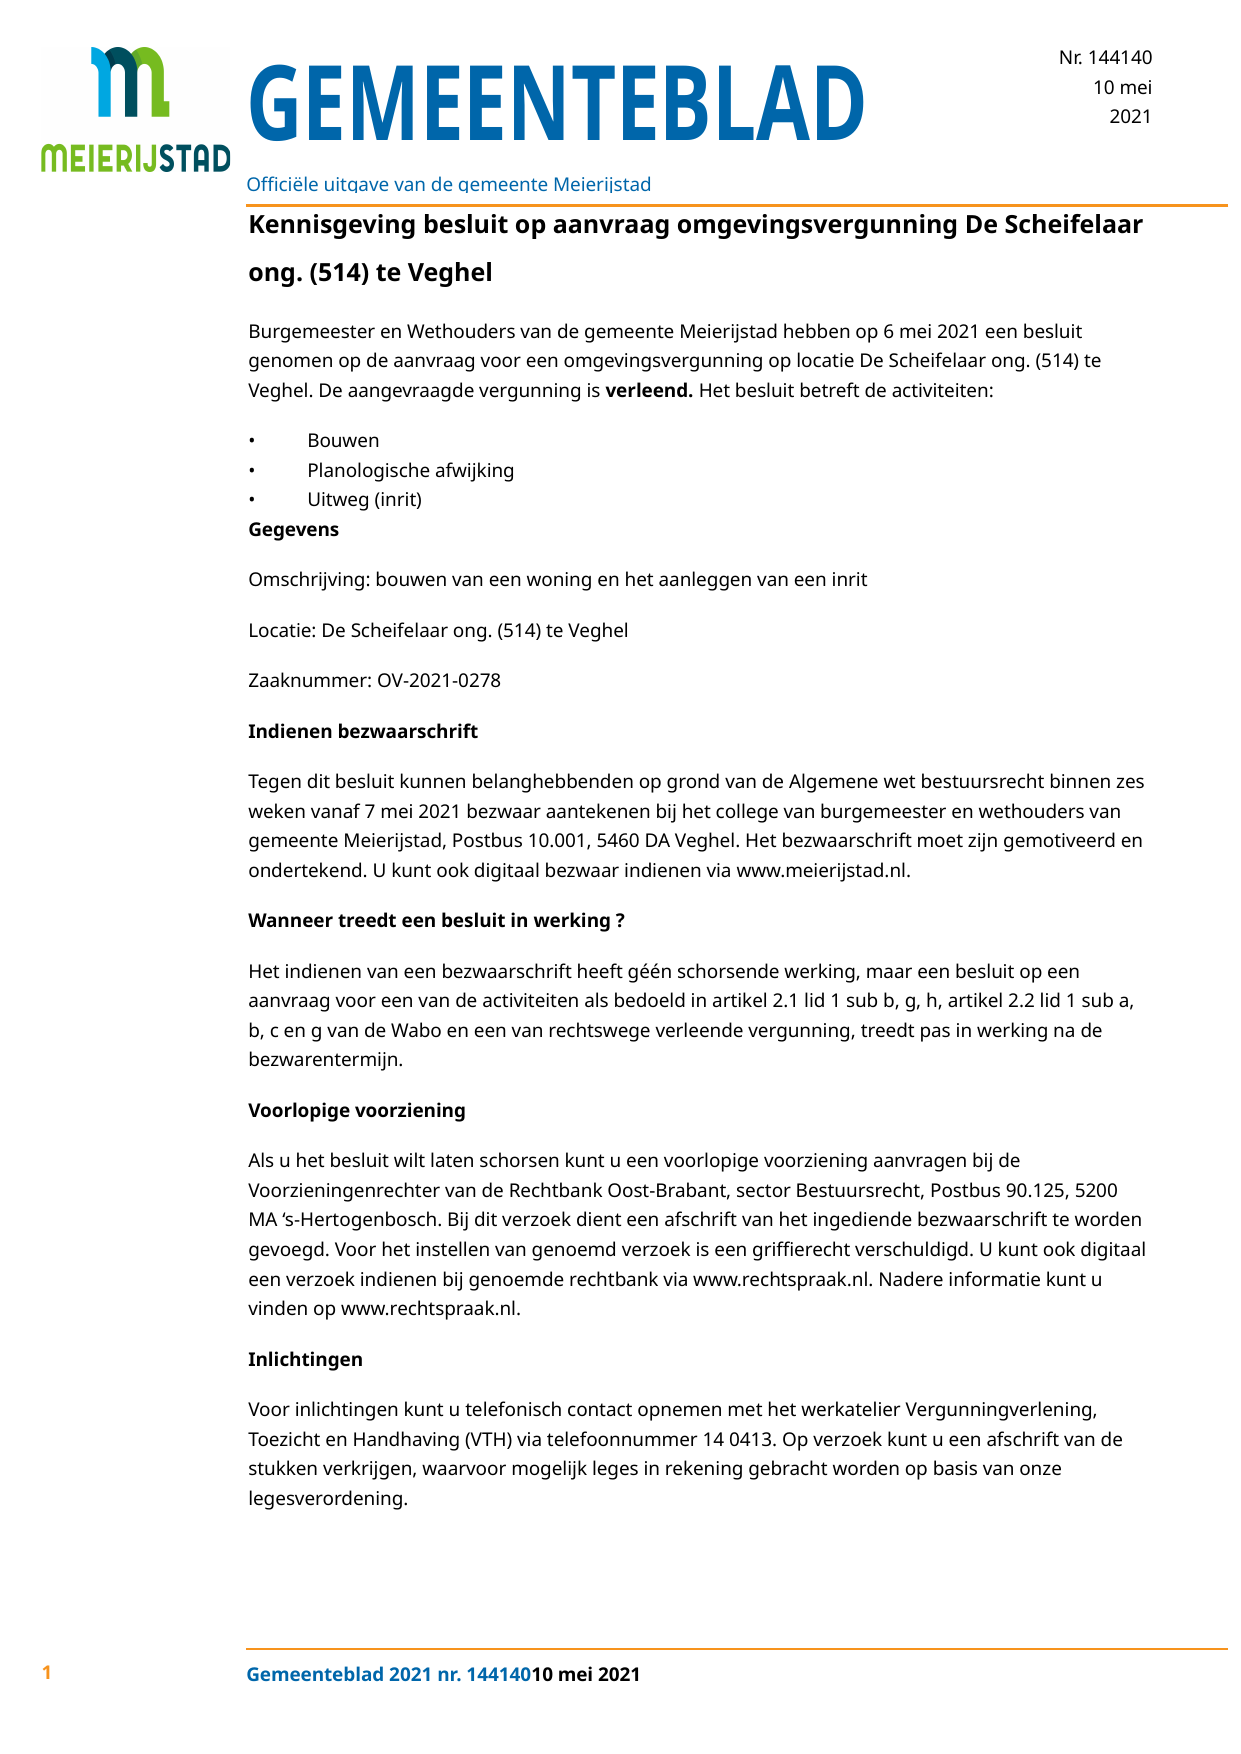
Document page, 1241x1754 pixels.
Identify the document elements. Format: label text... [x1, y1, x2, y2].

text Als u het besluit wilt laten schorsen kunt u een voorlopige voorziening aanvragen bij de Voorzieningenrechter van de Rechtbank Oost-Brabant, sector Bestuursrecht, Postbus 90.125, 5200 MA ‘s-Hertogenbosch. Bij dit verzoek dient een afschrift van het ingediende bezwaarschrift te worden gevoegd. Voor het instellen van genoemd verzoek is een griffierecht verschuldigd. U kunt ook digitaal een verzoek indienen bij genoemde rechtbank via www.rechtspraak.nl. Nadere informatie kunt u vinden op www.rechtspraak.nl. [248, 1147, 1152, 1321]
text Tegen dit besluit kunnen belanghebbenden op grond van de Algemene wet bestuursrecht binnen zes weken vanaf 7 mei 2021 bezwaar aantekenen bij het college van burgemeester en wethouders van gemeente Meierijstad, Postbus 10.001, 5460 DA Veghel. Het bezwaarschrift moet zijn gemotiveerd en ondertekend. U kunt ook digitaal bezwaar indienen via www.meierijstad.nl. [248, 768, 1152, 883]
list Planologische afwijking [248, 457, 1152, 483]
text Gegevens [248, 516, 1152, 542]
list Bouwen [248, 427, 1152, 453]
text Indienen bezwaarschrift [248, 718, 1152, 744]
text Wanneer treedt een besluit in werking ? [248, 907, 1152, 933]
text Burgemeester en Wethouders van de gemeente Meierijstad hebben op 6 mei 2021 een besluit genomen op de aanvraag voor een omgevingsvergunning op locatie De Scheifelaar ong. (514) te Veghel. De aangevraagde vergunning is verleend. Het besluit betreft de activiteiten: [248, 318, 1152, 403]
list Uitweg (inrit) [248, 487, 1152, 512]
text Het indienen van een bezwaarschrift heeft géén schorsende werking, maar een besluit op een aanvraag voor een van de activiteiten als bedoeld in artikel 2.1 lid 1 sub b, g, h, artikel 2.2 lid 1 sub a, b, c en g van de Wabo en een van rechtswege verleende vergunning, treedt pas in werking na de bezwarentermijn. [248, 958, 1152, 1072]
text Inlichtingen [248, 1346, 1152, 1372]
picture [41, 47, 231, 172]
text Kennisgeving besluit op aanvraag omgevingsvergunning De Scheifelaar ong. (514) te Veghel [248, 207, 1152, 288]
text Locatie: De Scheifelaar ong. (514) te Veghel [248, 617, 1152, 643]
text Omschrijving: bouwen van een woning en het aanleggen van een inrit [248, 567, 1152, 592]
text Zaaknummer: OV-2021-0278 [248, 667, 1152, 693]
text Voor inlichtingen kunt u telefonisch contact opnemen met het werkatelier Vergunningverlening, Toezicht en Handhaving (VTH) via telefoonnummer 14 0413. Op verzoek kunt u een afschrift van de stukken verkrijgen, waarvoor mogelijk leges in rekening gebracht worden op basis van onze legesverordening. [248, 1396, 1152, 1511]
text Voorlopige voorziening [248, 1097, 1152, 1123]
